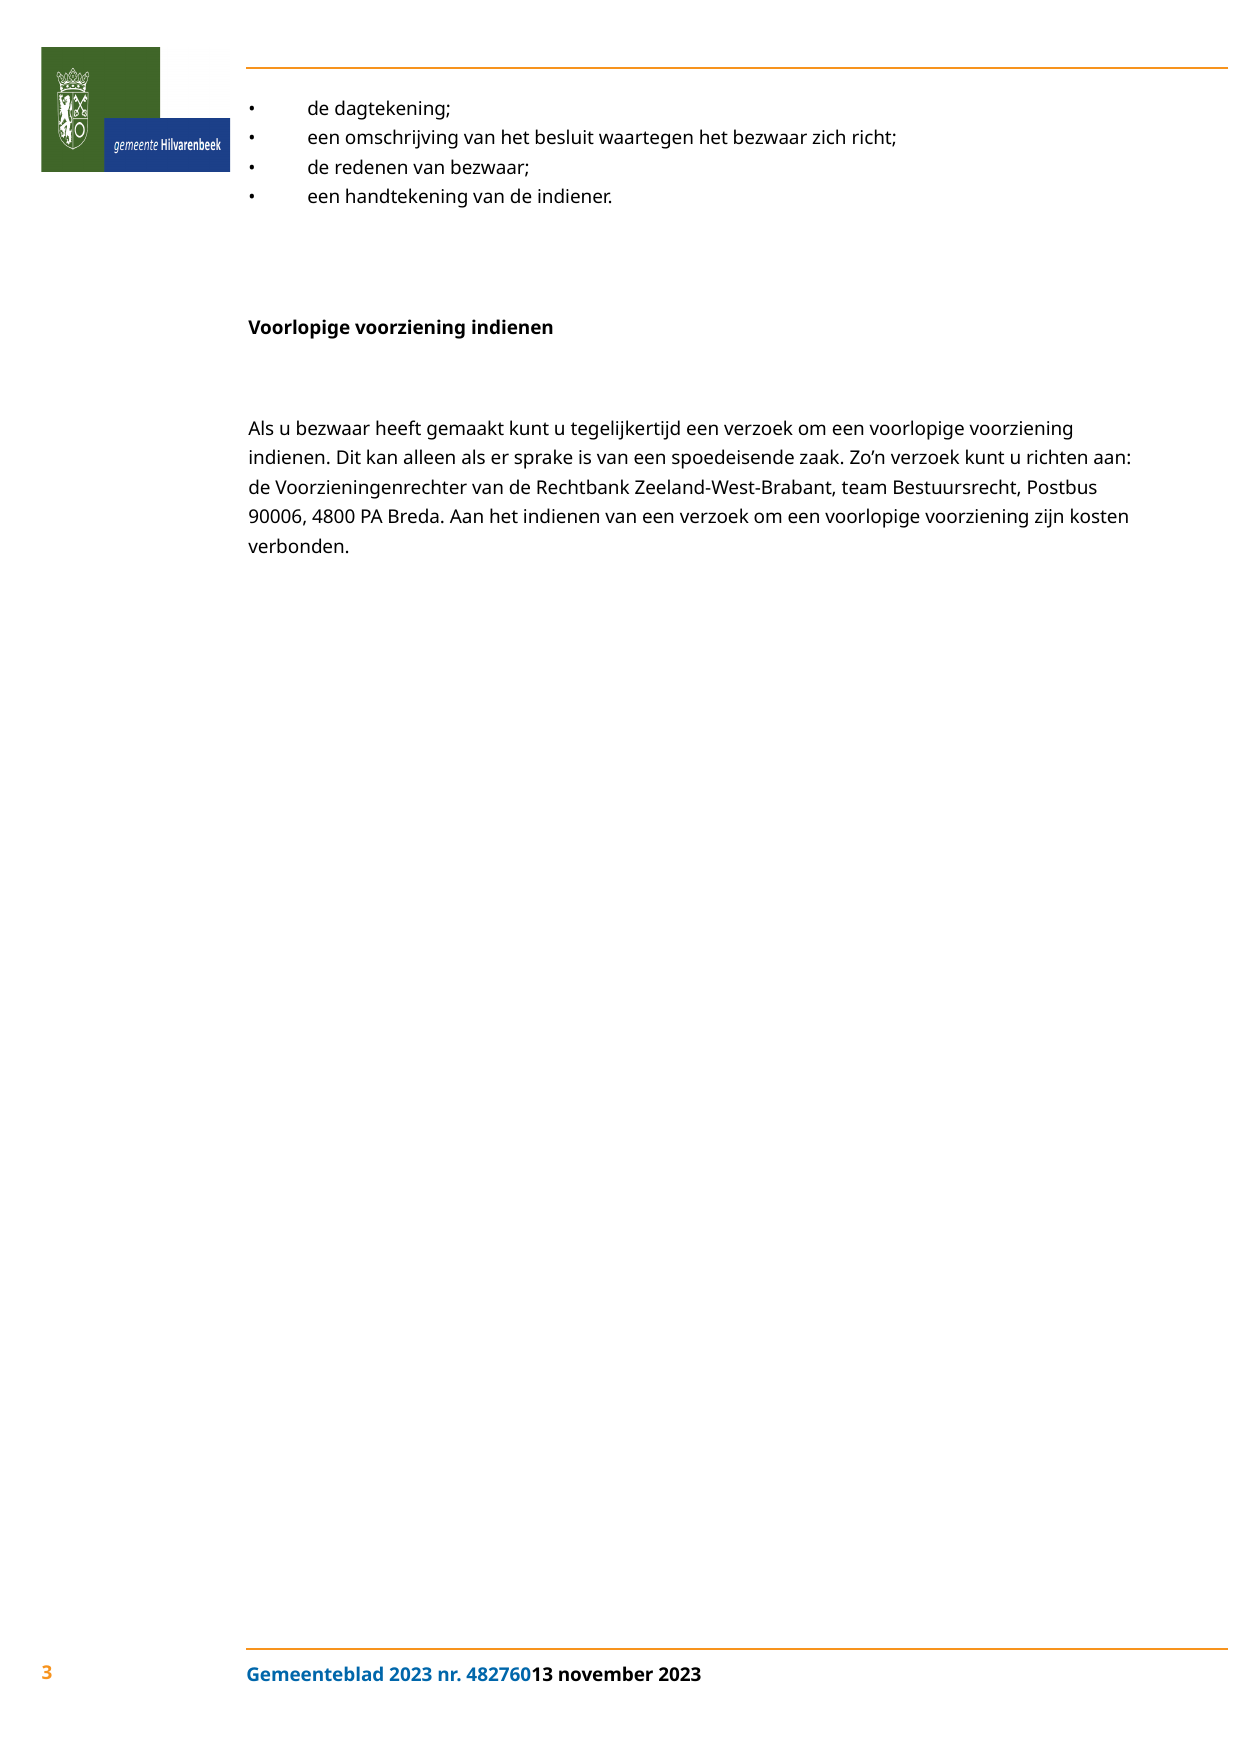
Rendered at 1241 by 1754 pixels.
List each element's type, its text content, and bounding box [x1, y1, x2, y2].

text Voorlopige voorziening indienen [248, 314, 1152, 340]
list de redenen van bezwaar; [248, 154, 1152, 180]
picture [41, 47, 231, 172]
list de dagtekening; [248, 95, 1152, 121]
list een handtekening van de indiener. [248, 183, 1152, 209]
list een omschrijving van het besluit waartegen het bezwaar zich richt; [248, 124, 1152, 150]
text Als u bezwaar heeft gemaakt kunt u tegelijkertijd een verzoek om een voorlopige voorziening indienen. Dit kan alleen als er sprake is van een spoedeisende zaak. Zo’n verzoek kunt u richten aan: de Voorzieningenrechter van de Rechtbank Zeeland-West-Brabant, team Bestuursrecht, Postbus 90006, 4800 PA Breda. Aan het indienen van een verzoek om een voorlopige voorziening zijn kosten verbonden. [248, 415, 1152, 559]
